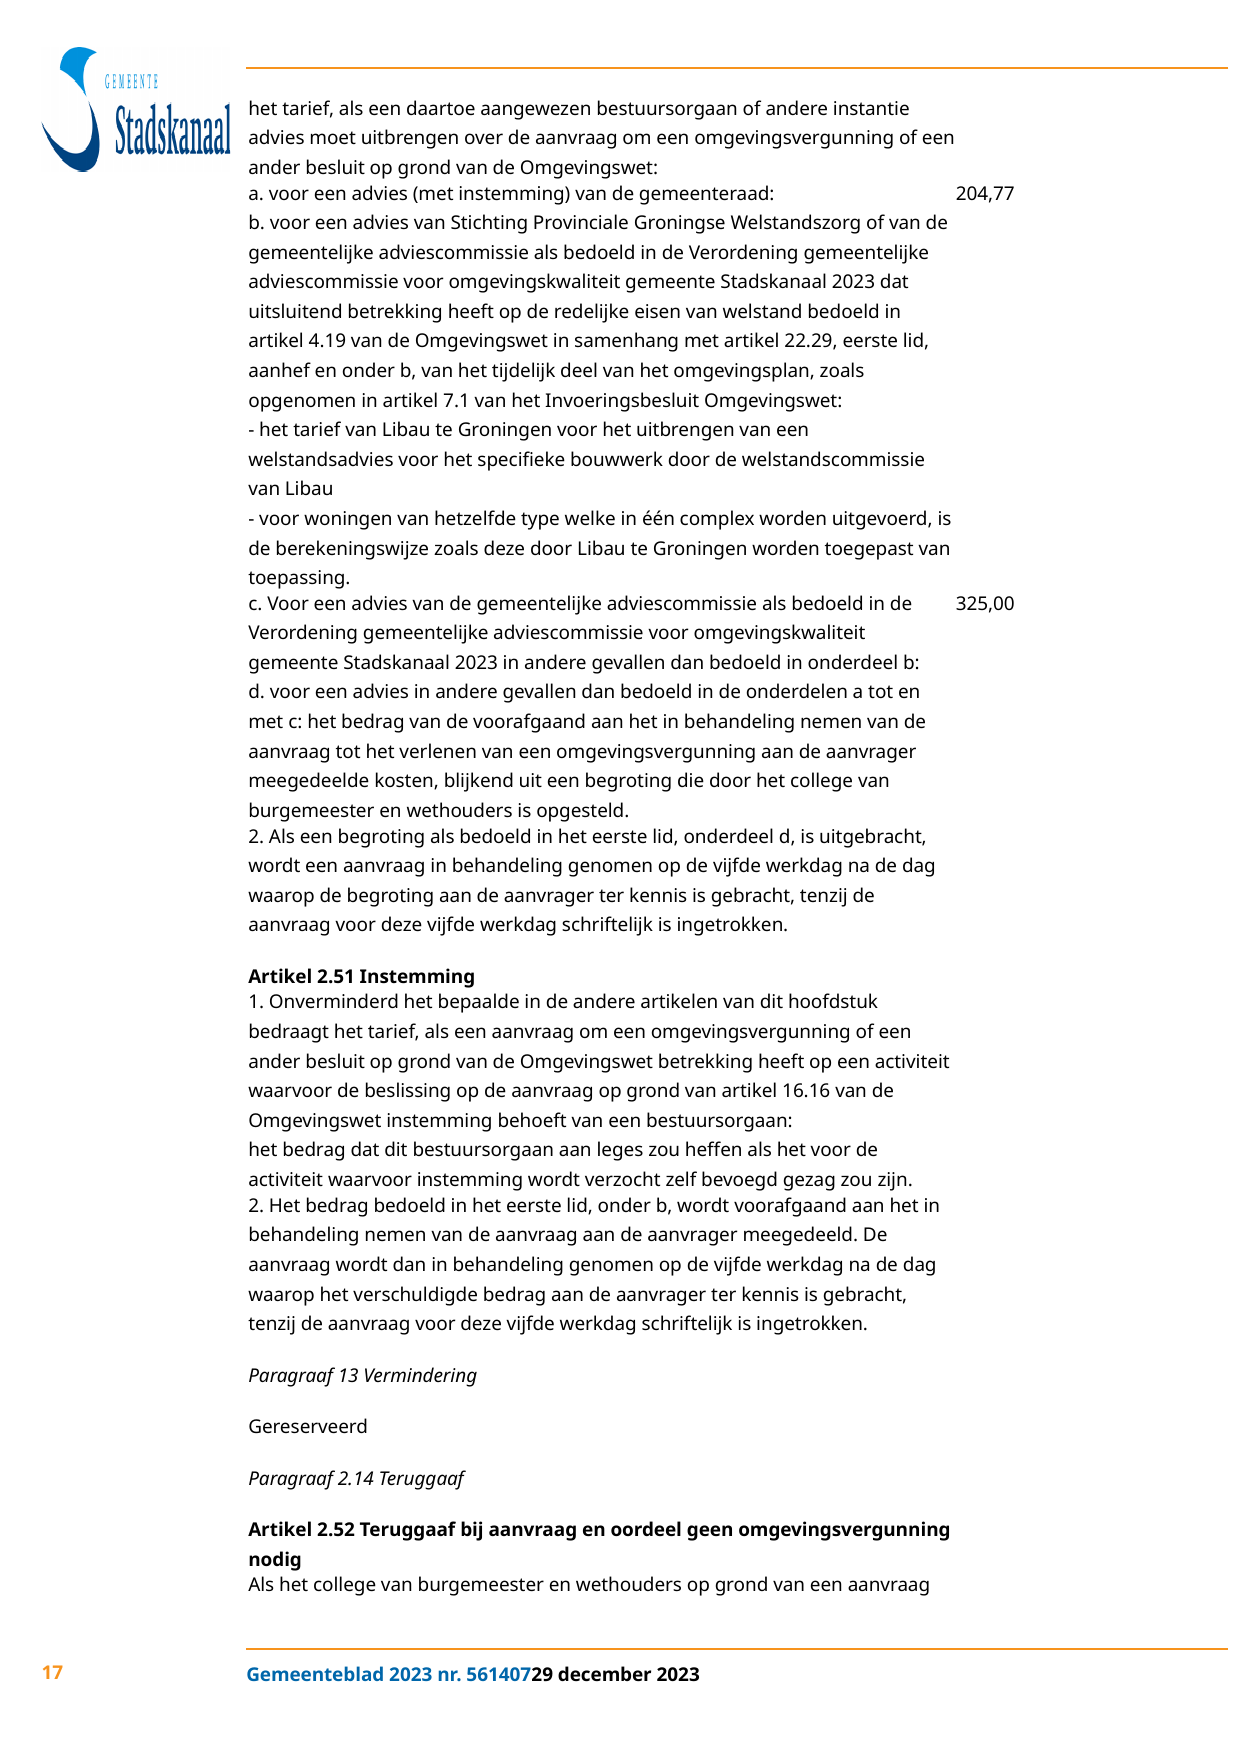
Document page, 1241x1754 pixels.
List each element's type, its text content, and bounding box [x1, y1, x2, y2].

table_cell [956, 963, 1152, 989]
table_cell [956, 1413, 1152, 1439]
table_cell [956, 1439, 1152, 1465]
table_cell [956, 989, 1152, 1192]
table_cell Als het college van burgemeester en wethouders op grond van een aanvraag [248, 1571, 956, 1597]
table_cell [248, 1336, 956, 1362]
table_cell [956, 1465, 1152, 1490]
table_cell 325,00 [956, 590, 1152, 823]
table_cell [956, 1336, 1152, 1362]
table_cell a. voor een advies (met instemming) van de gemeenteraad: b. voor een advies van Stichting Provinciale Groningse Welstandszorg of van de gemeentelijke adviescommissie als bedoeld in de Verordening gemeentelijke adviescommissie voor omgevingskwaliteit gemeente Stadskanaal 2023 dat uitsluitend betrekking heeft op de redelijke eisen van welstand bedoeld in artikel 4.19 van de Omgevingswet in samenhang met artikel 22.29, eerste lid, aanhef en onder b, van het tijdelijk deel van het omgevingsplan, zoals opgenomen in artikel 7.1 van het Invoeringsbesluit Omgevingswet: - het tarief van Libau te Groningen voor het uitbrengen van een welstandsadvies voor het specifieke bouwwerk door de welstandscommissie van Libau - voor woningen van hetzelfde type welke in één complex worden uitgevoerd, is de berekeningswijze zoals deze door Libau te Groningen worden toegepast van toepassing. [248, 180, 956, 590]
table_cell [248, 1439, 956, 1465]
table_cell Artikel 2.52 Teruggaaf bij aanvraag en oordeel geen omgevingsvergunning nodig [248, 1516, 956, 1571]
table_cell Artikel 2.51 Instemming [248, 963, 956, 989]
table_cell [956, 823, 1152, 937]
table_cell [248, 937, 956, 963]
table_cell 2. Als een begroting als bedoeld in het eerste lid, onderdeel d, is uitgebracht, wordt een aanvraag in behandeling genomen op de vijfde werkdag na de dag waarop de begroting aan de aanvrager ter kennis is gebracht, tenzij de aanvraag voor deze vijfde werkdag schriftelijk is ingetrokken. [248, 823, 956, 937]
table_cell [956, 937, 1152, 963]
table_cell 204,77 [956, 180, 1152, 590]
table_cell Paragraaf 13 Vermindering [248, 1362, 956, 1387]
table_cell [956, 1388, 1152, 1413]
table_cell het tarief, als een daartoe aangewezen bestuursorgaan of andere instantie advies moet uitbrengen over de aanvraag om een omgevingsvergunning of een ander besluit op grond van de Omgevingswet: [248, 95, 956, 180]
table_cell [956, 1362, 1152, 1387]
table_cell [956, 1490, 1152, 1516]
table_cell [248, 1490, 956, 1516]
table_cell [248, 1388, 956, 1413]
table_cell [956, 1571, 1152, 1597]
table_cell c. Voor een advies van de gemeentelijke adviescommissie als bedoeld in de Verordening gemeentelijke adviescommissie voor omgevingskwaliteit gemeente Stadskanaal 2023 in andere gevallen dan bedoeld in onderdeel b: d. voor een advies in andere gevallen dan bedoeld in de onderdelen a tot en met c: het bedrag van de voorafgaand aan het in behandeling nemen van de aanvraag tot het verlenen van een omgevingsvergunning aan de aanvrager meegedeelde kosten, blijkend uit een begroting die door het college van burgemeester en wethouders is opgesteld. [248, 590, 956, 823]
picture [41, 47, 231, 172]
table_cell 1. Onverminderd het bepaalde in de andere artikelen van dit hoofdstuk bedraagt het tarief, als een aanvraag om een omgevingsvergunning of een ander besluit op grond van de Omgevingswet betrekking heeft op een activiteit waarvoor de beslissing op de aanvraag op grond van artikel 16.16 van de Omgevingswet instemming behoeft van een bestuursorgaan: het bedrag dat dit bestuursorgaan aan leges zou heffen als het voor de activiteit waarvoor instemming wordt verzocht zelf bevoegd gezag zou zijn. [248, 989, 956, 1192]
table_cell [956, 1192, 1152, 1336]
table_cell Paragraaf 2.14 Teruggaaf [248, 1465, 956, 1490]
table_cell [956, 95, 1152, 180]
table_cell Gereserveerd [248, 1413, 956, 1439]
table_cell 2. Het bedrag bedoeld in het eerste lid, onder b, wordt voorafgaand aan het in behandeling nemen van de aanvraag aan de aanvrager meegedeeld. De aanvraag wordt dan in behandeling genomen op de vijfde werkdag na de dag waarop het verschuldigde bedrag aan de aanvrager ter kennis is gebracht, tenzij de aanvraag voor deze vijfde werkdag schriftelijk is ingetrokken. [248, 1192, 956, 1336]
table_cell [956, 1516, 1152, 1571]
